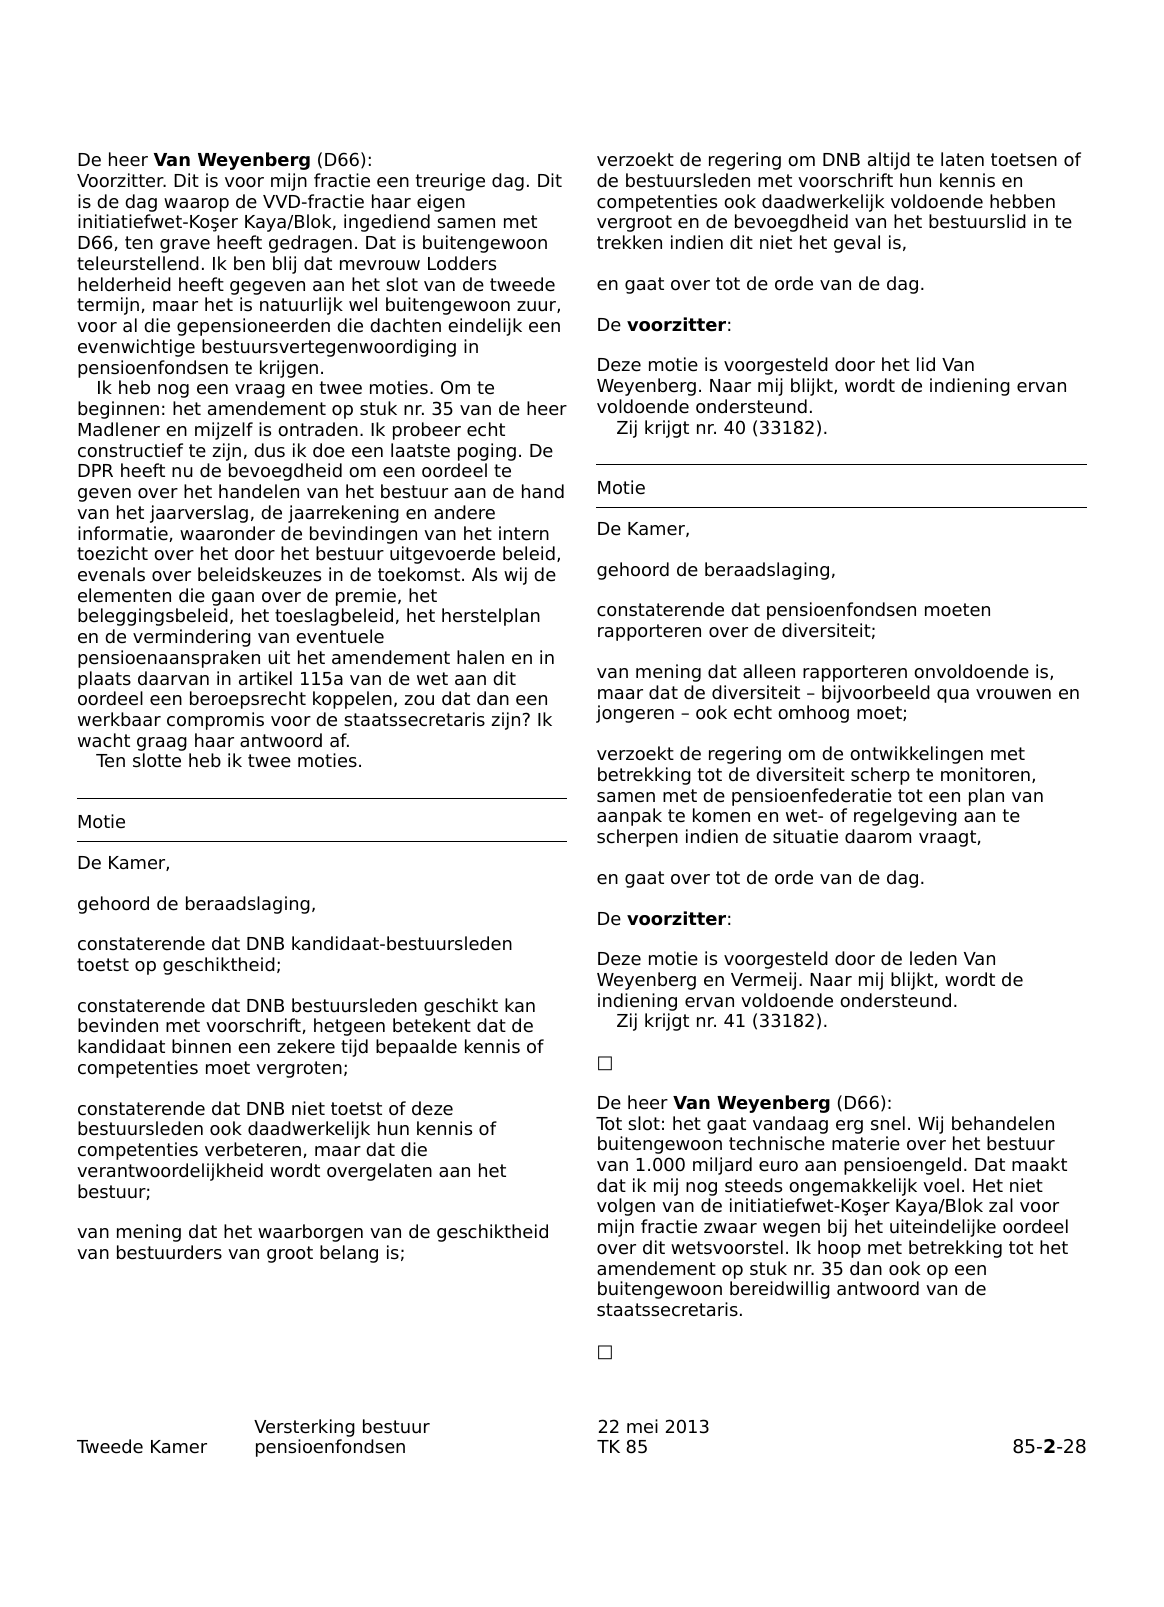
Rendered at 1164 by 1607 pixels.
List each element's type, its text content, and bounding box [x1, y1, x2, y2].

text □ [596, 1341, 1087, 1361]
text Zij krijgt nr. 40 (33182). [596, 417, 1087, 438]
text Motie [596, 478, 1087, 499]
text De heer Van Weyenberg (D66): [77, 150, 567, 171]
text De heer Van Weyenberg (D66): [596, 1093, 1087, 1113]
text De voorzitter: [596, 314, 1087, 335]
text Deze motie is voorgesteld door het lid Van Weyenberg. Naar mij blijkt, wordt de indiening ervan voldoende ondersteund. [596, 355, 1087, 417]
text Zij krijgt nr. 41 (33182). [596, 1011, 1087, 1032]
text van mening dat het waarborgen van de geschiktheid van bestuurders van groot belang is; [77, 1222, 567, 1264]
text constaterende dat DNB niet toetst of deze bestuursleden ook daadwerkelijk hun kennis of competenties verbeteren, maar dat die verantwoordelijkheid wordt overgelaten aan het bestuur; [77, 1098, 567, 1202]
text Deze motie is voorgesteld door de leden Van Weyenberg en Vermeij. Naar mij blijkt, wordt de indiening ervan voldoende ondersteund. [596, 949, 1087, 1011]
text De Kamer, [596, 519, 1087, 539]
text constaterende dat DNB kandidaat-bestuursleden toetst op geschiktheid; [77, 934, 567, 976]
text constaterende dat DNB bestuursleden geschikt kan bevinden met voorschrift, hetgeen betekent dat de kandidaat binnen een zekere tijd bepaalde kennis of competenties moet vergroten; [77, 996, 567, 1078]
text Ten slotte heb ik twee moties. [77, 751, 567, 772]
text constaterende dat pensioenfondsen moeten rapporteren over de diversiteit; [596, 600, 1087, 642]
text Ik heb nog een vraag en twee moties. Om te beginnen: het amendement op stuk nr. 35 van de heer Madlener en mijzelf is ontraden. Ik probeer echt constructief te zijn, dus ik doe een laatste poging. De DPR heeft nu de bevoegdheid om een oordeel te geven over het handelen van het bestuur aan de hand van het jaarverslag, de jaarrekening en andere informatie, waaronder de bevindingen van het intern toezicht over het door het bestuur uitgevoerde beleid, evenals over beleidskeuzes in de toekomst. Als wij de elementen die gaan over de premie, het beleggingsbeleid, het toeslagbeleid, het herstelplan en de vermindering van eventuele pensioenaanspraken uit het amendement halen en in plaats daarvan in artikel 115a van de wet aan dit oordeel een beroepsrecht koppelen, zou dat dan een werkbaar compromis voor de staatssecretaris zijn? Ik wacht graag haar antwoord af. [77, 378, 567, 751]
text Voorzitter. Dit is voor mijn fractie een treurige dag. Dit is de dag waarop de VVD-fractie haar eigen initiatiefwet-Koşer Kaya/Blok, ingediend samen met D66, ten grave heeft gedragen. Dat is buitengewoon teleurstellend. Ik ben blij dat mevrouw Lodders helderheid heeft gegeven aan het slot van de tweede termijn, maar het is natuurlijk wel buitengewoon zuur, voor al die gepensioneerden die dachten eindelijk een evenwichtige bestuursvertegenwoordiging in pensioenfondsen te krijgen. [77, 171, 567, 378]
text gehoord de beraadslaging, [596, 559, 1087, 580]
text verzoekt de regering om DNB altijd te laten toetsen of de bestuursleden met voorschrift hun kennis en competenties ook daadwerkelijk voldoende hebben vergroot en de bevoegdheid van het bestuurslid in te trekken indien dit niet het geval is, [596, 150, 1087, 254]
text De voorzitter: [596, 908, 1087, 929]
text en gaat over tot de orde van de dag. [596, 274, 1087, 294]
text De Kamer, [77, 853, 567, 873]
text Motie [77, 812, 567, 833]
text gehoord de beraadslaging, [77, 893, 567, 914]
text en gaat over tot de orde van de dag. [596, 868, 1087, 888]
text □ [596, 1052, 1087, 1073]
text verzoekt de regering om de ontwikkelingen met betrekking tot de diversiteit scherp te monitoren, samen met de pensioenfederatie tot een plan van aanpak te komen en wet- of regelgeving aan te scherpen indien de situatie daarom vraagt, [596, 744, 1087, 848]
text Tot slot: het gaat vandaag erg snel. Wij behandelen buitengewoon technische materie over het bestuur van 1.000 miljard euro aan pensioengeld. Dat maakt dat ik mij nog steeds ongemakkelijk voel. Het niet volgen van de initiatiefwet-Koşer Kaya/Blok zal voor mijn fractie zwaar wegen bij het uiteindelijke oordeel over dit wetsvoorstel. Ik hoop met betrekking tot het amendement op stuk nr. 35 dan ook op een buitengewoon bereidwillig antwoord van de staatssecretaris. [596, 1113, 1087, 1321]
text van mening dat alleen rapporteren onvoldoende is, maar dat de diversiteit – bijvoorbeeld qua vrouwen en jongeren – ook echt omhoog moet; [596, 662, 1087, 724]
